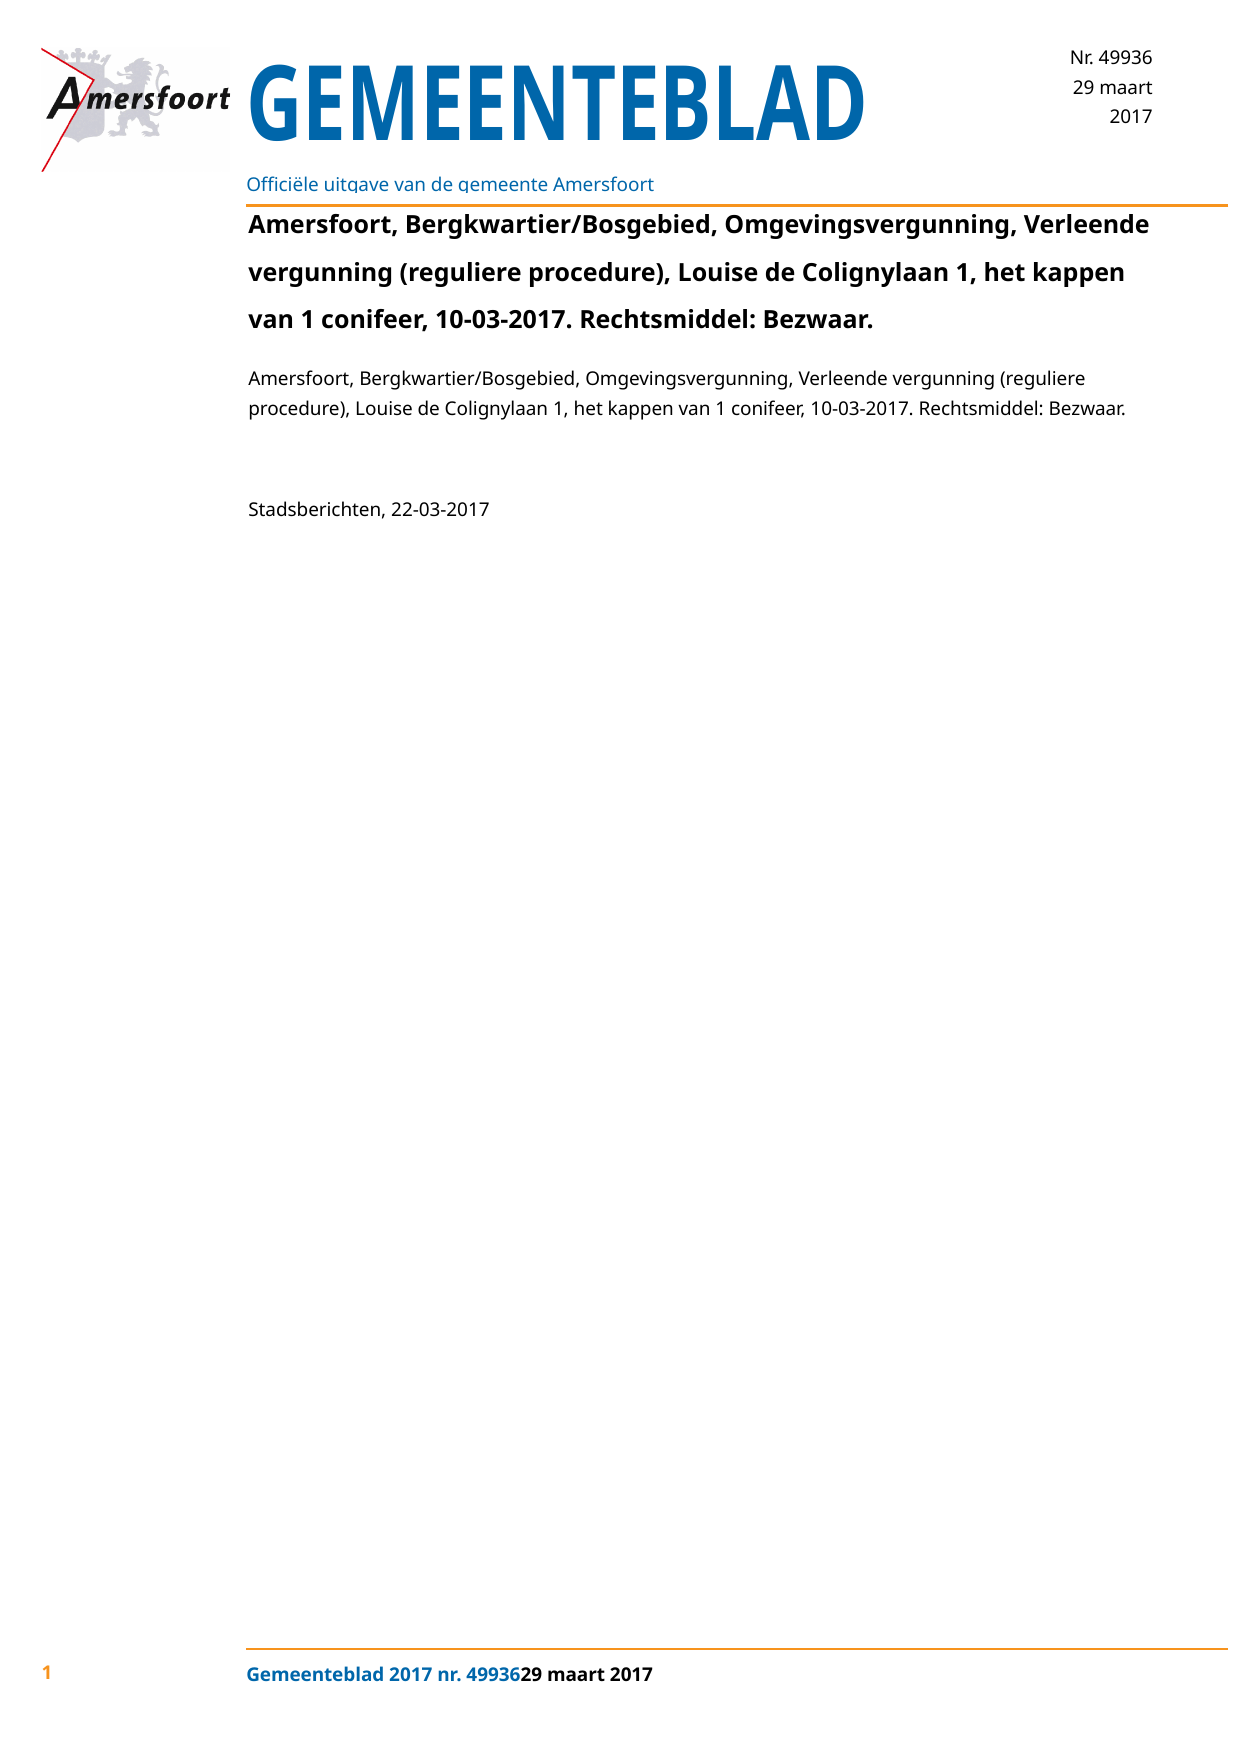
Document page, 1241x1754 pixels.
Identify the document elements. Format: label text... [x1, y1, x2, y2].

text Amersfoort, Bergkwartier/Bosgebied, Omgevingsvergunning, Verleende vergunning (reguliere procedure), Louise de Colignylaan 1, het kappen van 1 conifeer, 10-03-2017. Rechtsmiddel: Bezwaar. [248, 366, 1152, 421]
text Stadsberichten, 22-03-2017 [248, 496, 1152, 522]
text Amersfoort, Bergkwartier/Bosgebied, Omgevingsvergunning, Verleende vergunning (reguliere procedure), Louise de Colignylaan 1, het kappen van 1 conifeer, 10-03-2017. Rechtsmiddel: Bezwaar. [248, 207, 1152, 336]
picture [41, 47, 231, 172]
